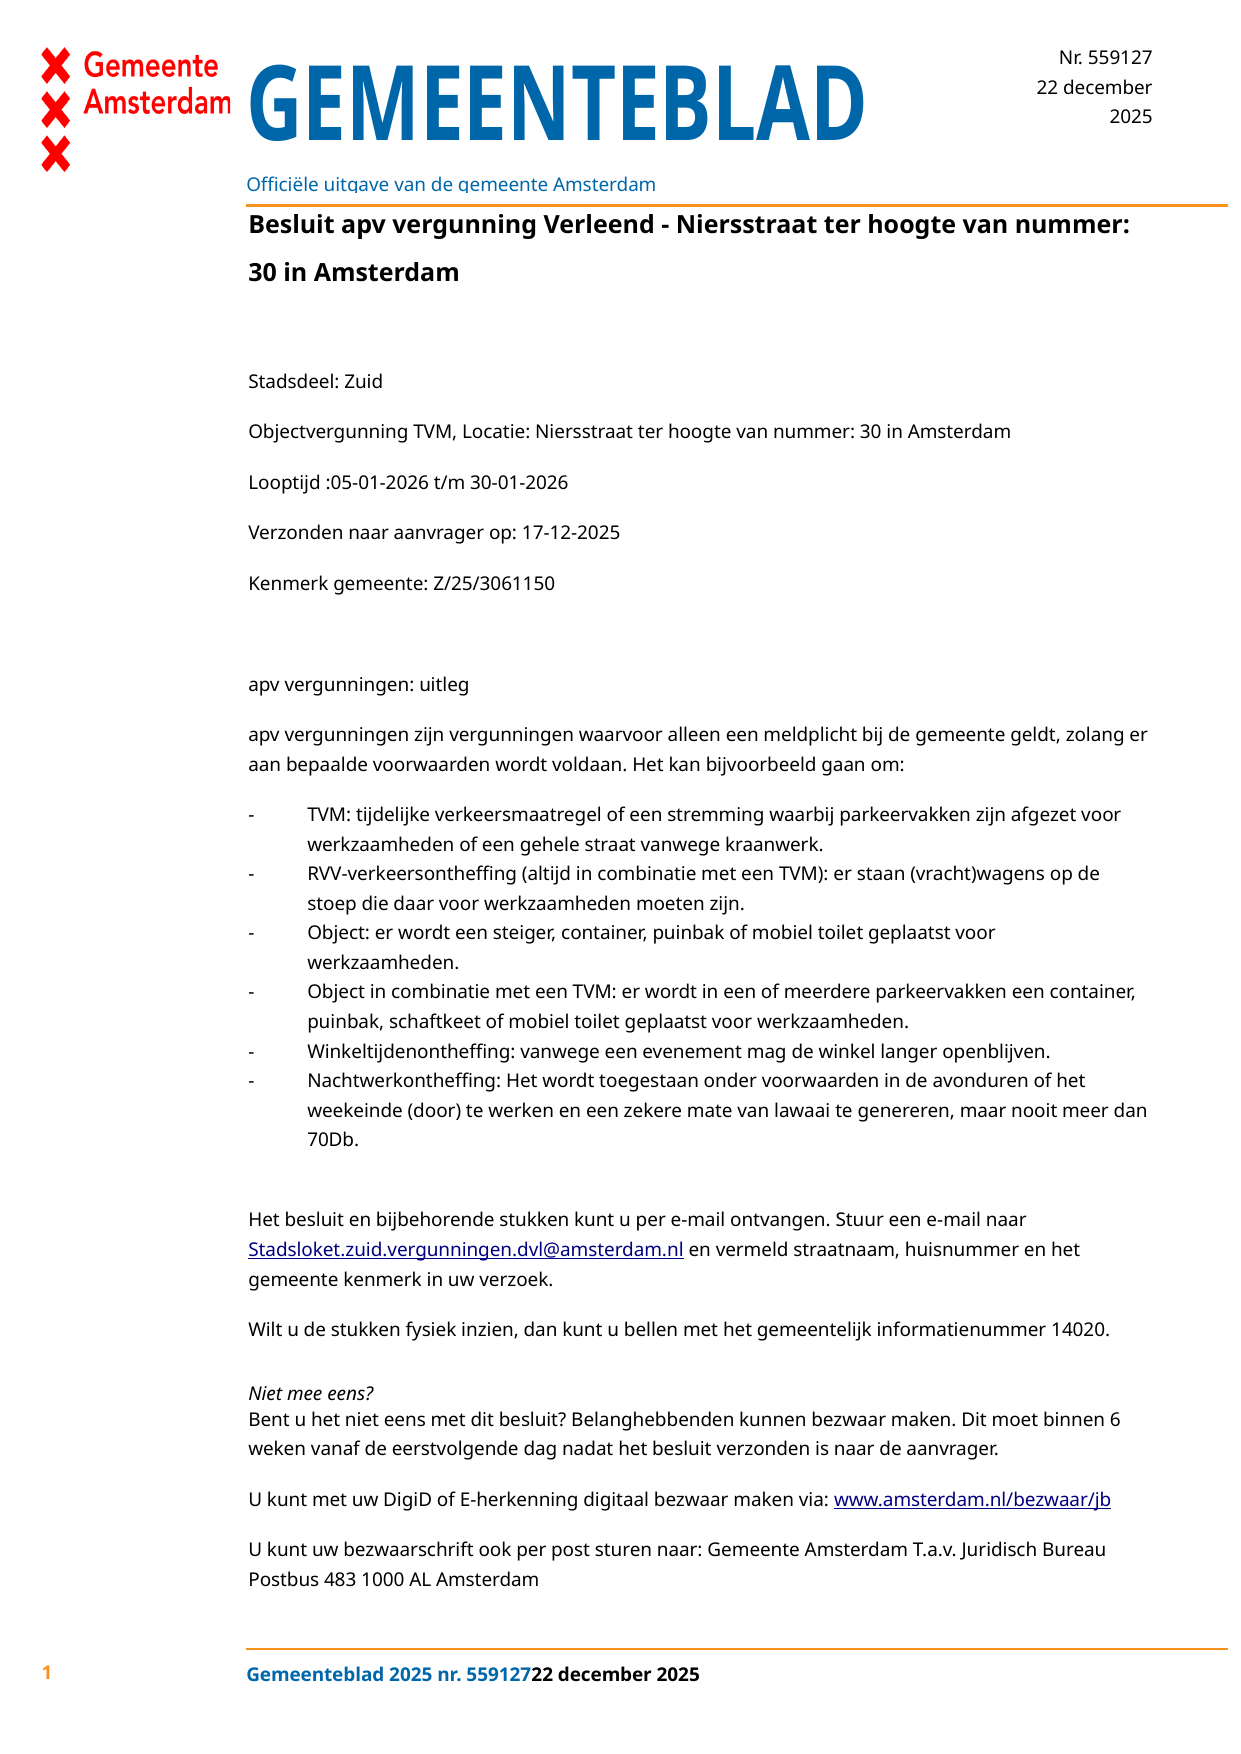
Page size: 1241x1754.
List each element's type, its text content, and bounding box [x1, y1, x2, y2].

text U kunt uw bezwaarschrift ook per post sturen naar: Gemeente Amsterdam T.a.v. Juridisch Bureau Postbus 483 1000 AL Amsterdam [248, 1536, 1152, 1592]
list Nachtwerkontheffing: Het wordt toegestaan onder voorwaarden in de avonduren of het weekeinde (door) te werken en een zekere mate van lawaai te genereren, maar nooit meer dan 70Db. [248, 1067, 1152, 1152]
list Object in combinatie met een TVM: er wordt in een of meerdere parkeervakken een container, puinbak, schaftkeet of mobiel toilet geplaatst voor werkzaamheden. [248, 979, 1152, 1034]
text Wilt u de stukken fysiek inzien, dan kunt u bellen met het gemeentelijk informatienummer 14020. [248, 1316, 1152, 1342]
text Stadsdeel: Zuid [248, 368, 1152, 394]
text Besluit apv vergunning Verleend - Niersstraat ter hoogte van nummer: 30 in Amsterdam [248, 207, 1152, 288]
text apv vergunningen zijn vergunningen waarvoor alleen een meldplicht bij de gemeente geldt, zolang er aan bepaalde voorwaarden wordt voldaan. Het kan bijvoorbeeld gaan om: [248, 721, 1152, 777]
picture [41, 47, 231, 172]
list RVV-verkeersontheffing (altijd in combinatie met een TVM): er staan (vracht)wagens op de stoep die daar voor werkzaamheden moeten zijn. [248, 860, 1152, 916]
text Het besluit en bijbehorende stukken kunt u per e-mail ontvangen. Stuur een e-mail naar Stadsloket.zuid.vergunningen.dvl@amsterdam.nl en vermeld straatnaam, huisnummer en het gemeente kenmerk in uw verzoek. [248, 1207, 1152, 1292]
text Niet mee eens? [248, 1380, 1152, 1406]
text Objectvergunning TVM, Locatie: Niersstraat ter hoogte van nummer: 30 in Amsterdam [248, 419, 1152, 444]
text Verzonden naar aanvrager op: 17-12-2025 [248, 519, 1152, 545]
text U kunt met uw DigiD of E-herkenning digitaal bezwaar maken via: www.amsterdam.nl/bezwaar/jb [248, 1486, 1152, 1512]
list Object: er wordt een steiger, container, puinbak of mobiel toilet geplaatst voor werkzaamheden. [248, 919, 1152, 975]
list Winkeltijdenontheffing: vanwege een evenement mag de winkel langer openblijven. [248, 1038, 1152, 1064]
list TVM: tijdelijke verkeersmaatregel of een stremming waarbij parkeervakken zijn afgezet voor werkzaamheden of een gehele straat vanwege kraanwerk. [248, 801, 1152, 857]
text Bent u het niet eens met dit besluit? Belanghebbenden kunnen bezwaar maken. Dit moet binnen 6 weken vanaf de eerstvolgende dag nadat het besluit verzonden is naar de aanvrager. [248, 1406, 1152, 1461]
text Looptijd :05-01-2026 t/m 30-01-2026 [248, 469, 1152, 495]
text apv vergunningen: uitleg [248, 671, 1152, 697]
text Kenmerk gemeente: Z/25/3061150 [248, 570, 1152, 596]
